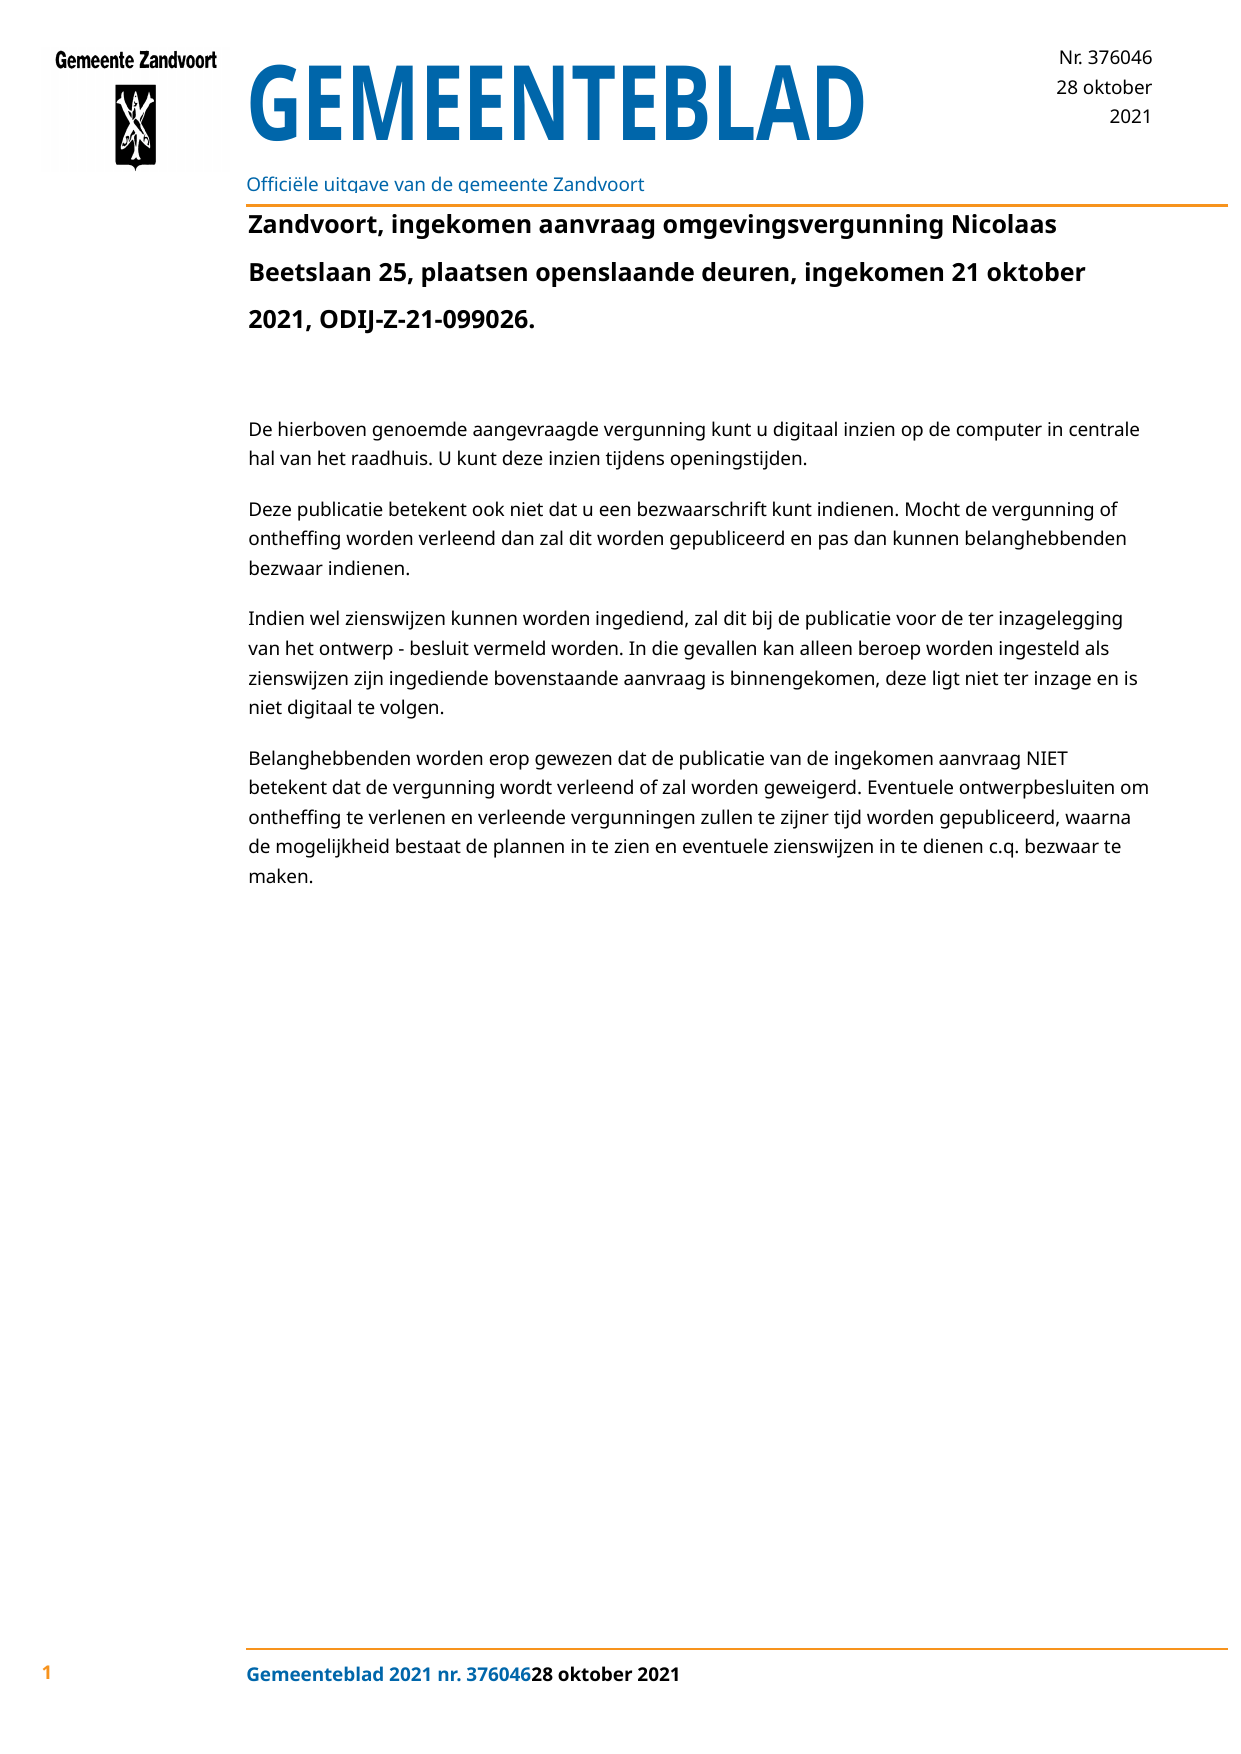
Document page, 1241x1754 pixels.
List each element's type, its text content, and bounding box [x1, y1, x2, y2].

text Deze publicatie betekent ook niet dat u een bezwaarschrift kunt indienen. Mocht de vergunning of ontheffing worden verleend dan zal dit worden gepubliceerd en pas dan kunnen belanghebbenden bezwaar indienen. [248, 496, 1152, 581]
text Indien wel zienswijzen kunnen worden ingediend, zal dit bij de publicatie voor de ter inzagelegging van het ontwerp - besluit vermeld worden. In die gevallen kan alleen beroep worden ingesteld als zienswijzen zijn ingediende bovenstaande aanvraag is binnengekomen, deze ligt niet ter inzage en is niet digitaal te volgen. [248, 606, 1152, 720]
text Belanghebbenden worden erop gewezen dat de publicatie van de ingekomen aanvraag NIET betekent dat de vergunning wordt verleend of zal worden geweigerd. Eventuele ontwerpbesluiten om ontheffing te verlenen en verleende vergunningen zullen te zijner tijd worden gepubliceerd, waarna de mogelijkheid bestaat de plannen in te zien en eventuele zienswijzen in te dienen c.q. bezwaar te maken. [248, 745, 1152, 889]
text Zandvoort, ingekomen aanvraag omgevingsvergunning Nicolaas Beetslaan 25, plaatsen openslaande deuren, ingekomen 21 oktober 2021, ODIJ-Z-21-099026. [248, 207, 1152, 336]
text De hierboven genoemde aangevraagde vergunning kunt u digitaal inzien op de computer in centrale hal van het raadhuis. U kunt deze inzien tijdens openingstijden. [248, 416, 1152, 471]
picture [41, 47, 231, 172]
